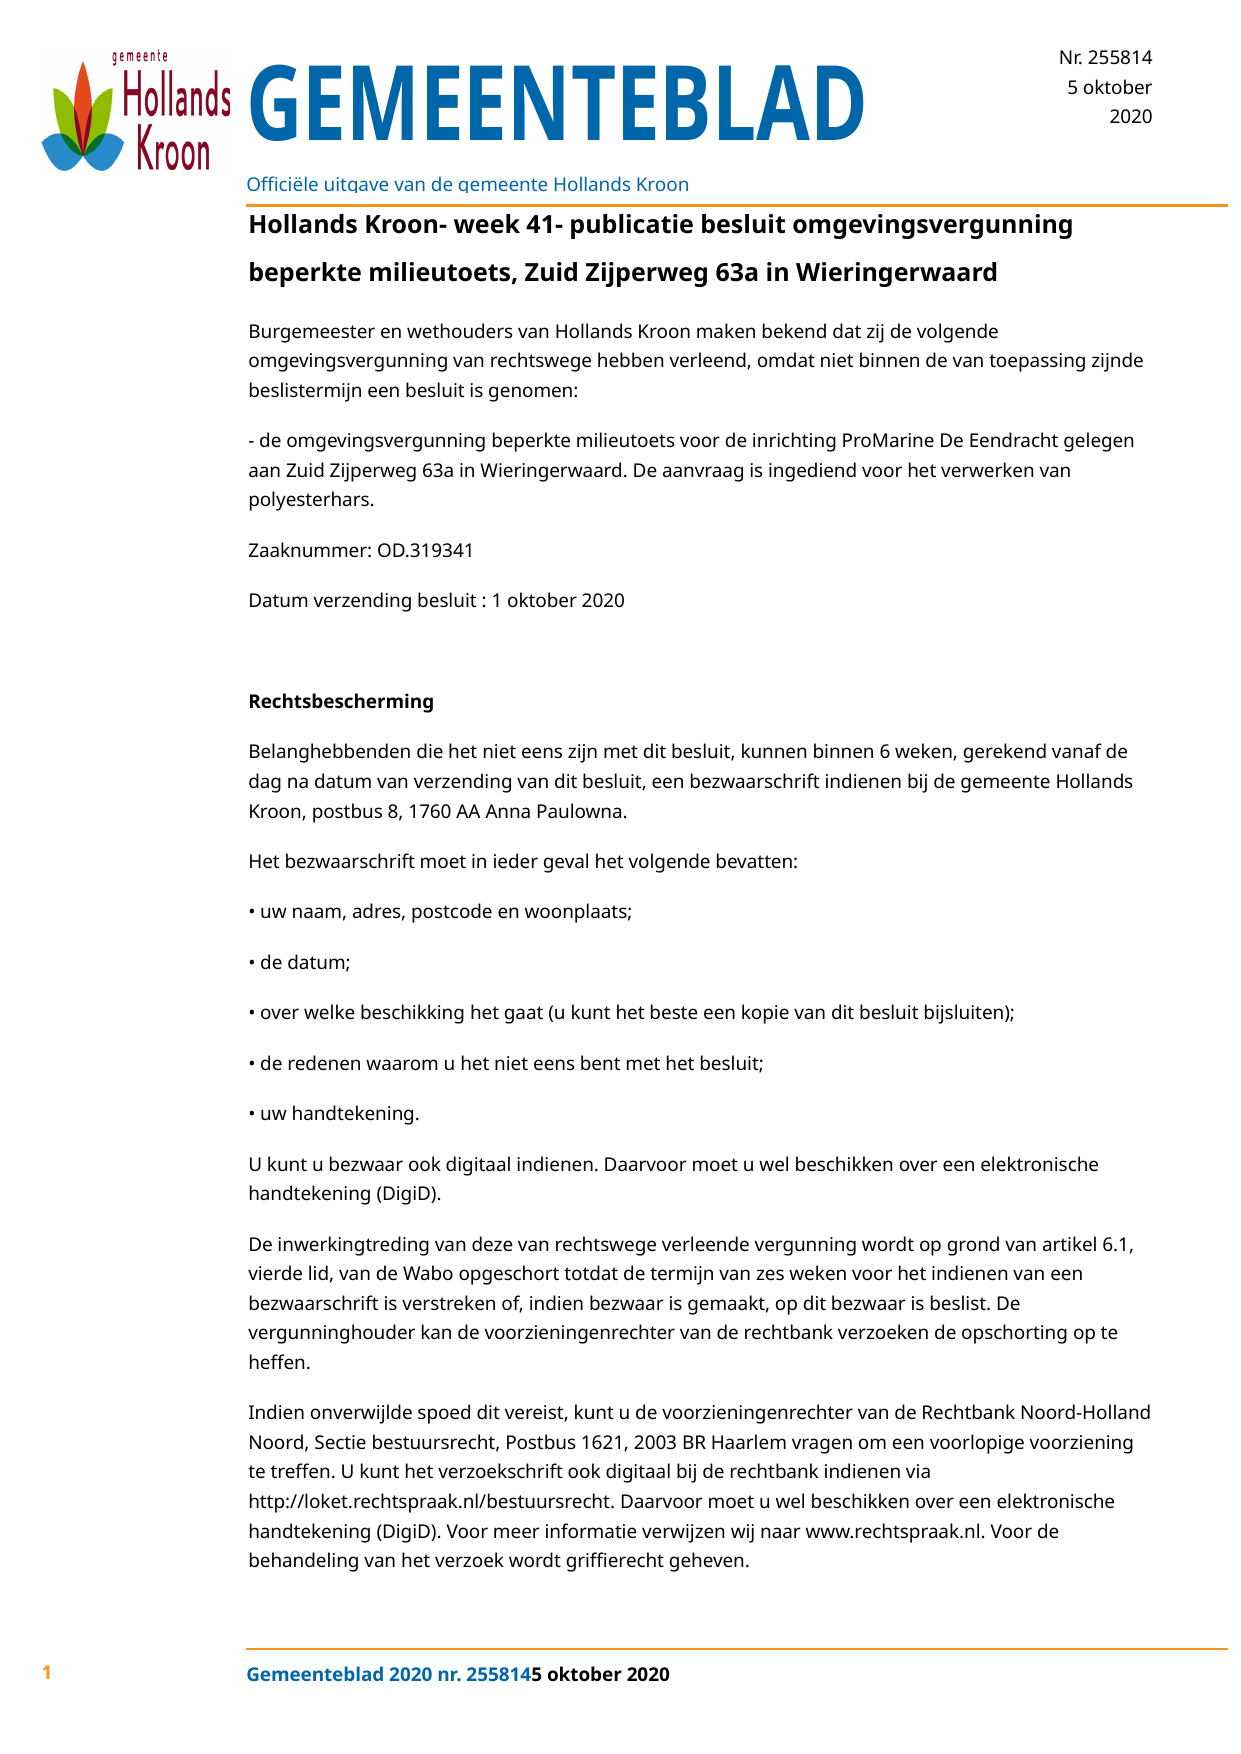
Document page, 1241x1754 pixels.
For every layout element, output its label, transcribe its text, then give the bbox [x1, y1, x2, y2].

text • de redenen waarom u het niet eens bent met het besluit; [248, 1050, 1152, 1076]
text Rechtsbescherming [248, 688, 1152, 714]
text De inwerkingtreding van deze van rechtswege verleende vergunning wordt op grond van artikel 6.1, vierde lid, van de Wabo opgeschort totdat de termijn van zes weken voor het indienen van een bezwaarschrift is verstreken of, indien bezwaar is gemaakt, op dit bezwaar is beslist. De vergunninghouder kan de voorzieningenrechter van de rechtbank verzoeken de opschorting op te heffen. [248, 1231, 1152, 1375]
text - de omgevingsvergunning beperkte milieutoets voor de inrichting ProMarine De Eendracht gelegen aan Zuid Zijperweg 63a in Wieringerwaard. De aanvraag is ingediend voor het verwerken van polyesterhars. [248, 427, 1152, 512]
picture [41, 47, 231, 172]
text • over welke beschikking het gaat (u kunt het beste een kopie van dit besluit bijsluiten); [248, 999, 1152, 1025]
text • uw naam, adres, postcode en woonplaats; [248, 899, 1152, 924]
text Belanghebbenden die het niet eens zijn met dit besluit, kunnen binnen 6 weken, gerekend vanaf de dag na datum van verzending van dit besluit, een bezwaarschrift indienen bij de gemeente Hollands Kroon, postbus 8, 1760 AA Anna Paulowna. [248, 739, 1152, 824]
text Hollands Kroon- week 41- publicatie besluit omgevingsvergunning beperkte milieutoets, Zuid Zijperweg 63a in Wieringerwaard [248, 207, 1152, 288]
text • uw handtekening. [248, 1100, 1152, 1126]
text Het bezwaarschrift moet in ieder geval het volgende bevatten: [248, 848, 1152, 874]
text Burgemeester en wethouders van Hollands Kroon maken bekend dat zij de volgende omgevingsvergunning van rechtswege hebben verleend, omdat niet binnen de van toepassing zijnde beslistermijn een besluit is genomen: [248, 318, 1152, 403]
text U kunt u bezwaar ook digitaal indienen. Daarvoor moet u wel beschikken over een elektronische handtekening (DigiD). [248, 1151, 1152, 1206]
text • de datum; [248, 949, 1152, 975]
text Zaaknummer: OD.319341 [248, 537, 1152, 563]
text Indien onverwijlde spoed dit vereist, kunt u de voorzieningenrechter van de Rechtbank Noord-Holland Noord, Sectie bestuursrecht, Postbus 1621, 2003 BR Haarlem vragen om een voorlopige voorziening te treffen. U kunt het verzoekschrift ook digitaal bij de rechtbank indienen via http://loket.rechtspraak.nl/bestuursrecht. Daarvoor moet u wel beschikken over een elektronische handtekening (DigiD). Voor meer informatie verwijzen wij naar www.rechtspraak.nl. Voor de behandeling van het verzoek wordt griffierecht geheven. [248, 1399, 1152, 1573]
text Datum verzending besluit : 1 oktober 2020 [248, 587, 1152, 613]
